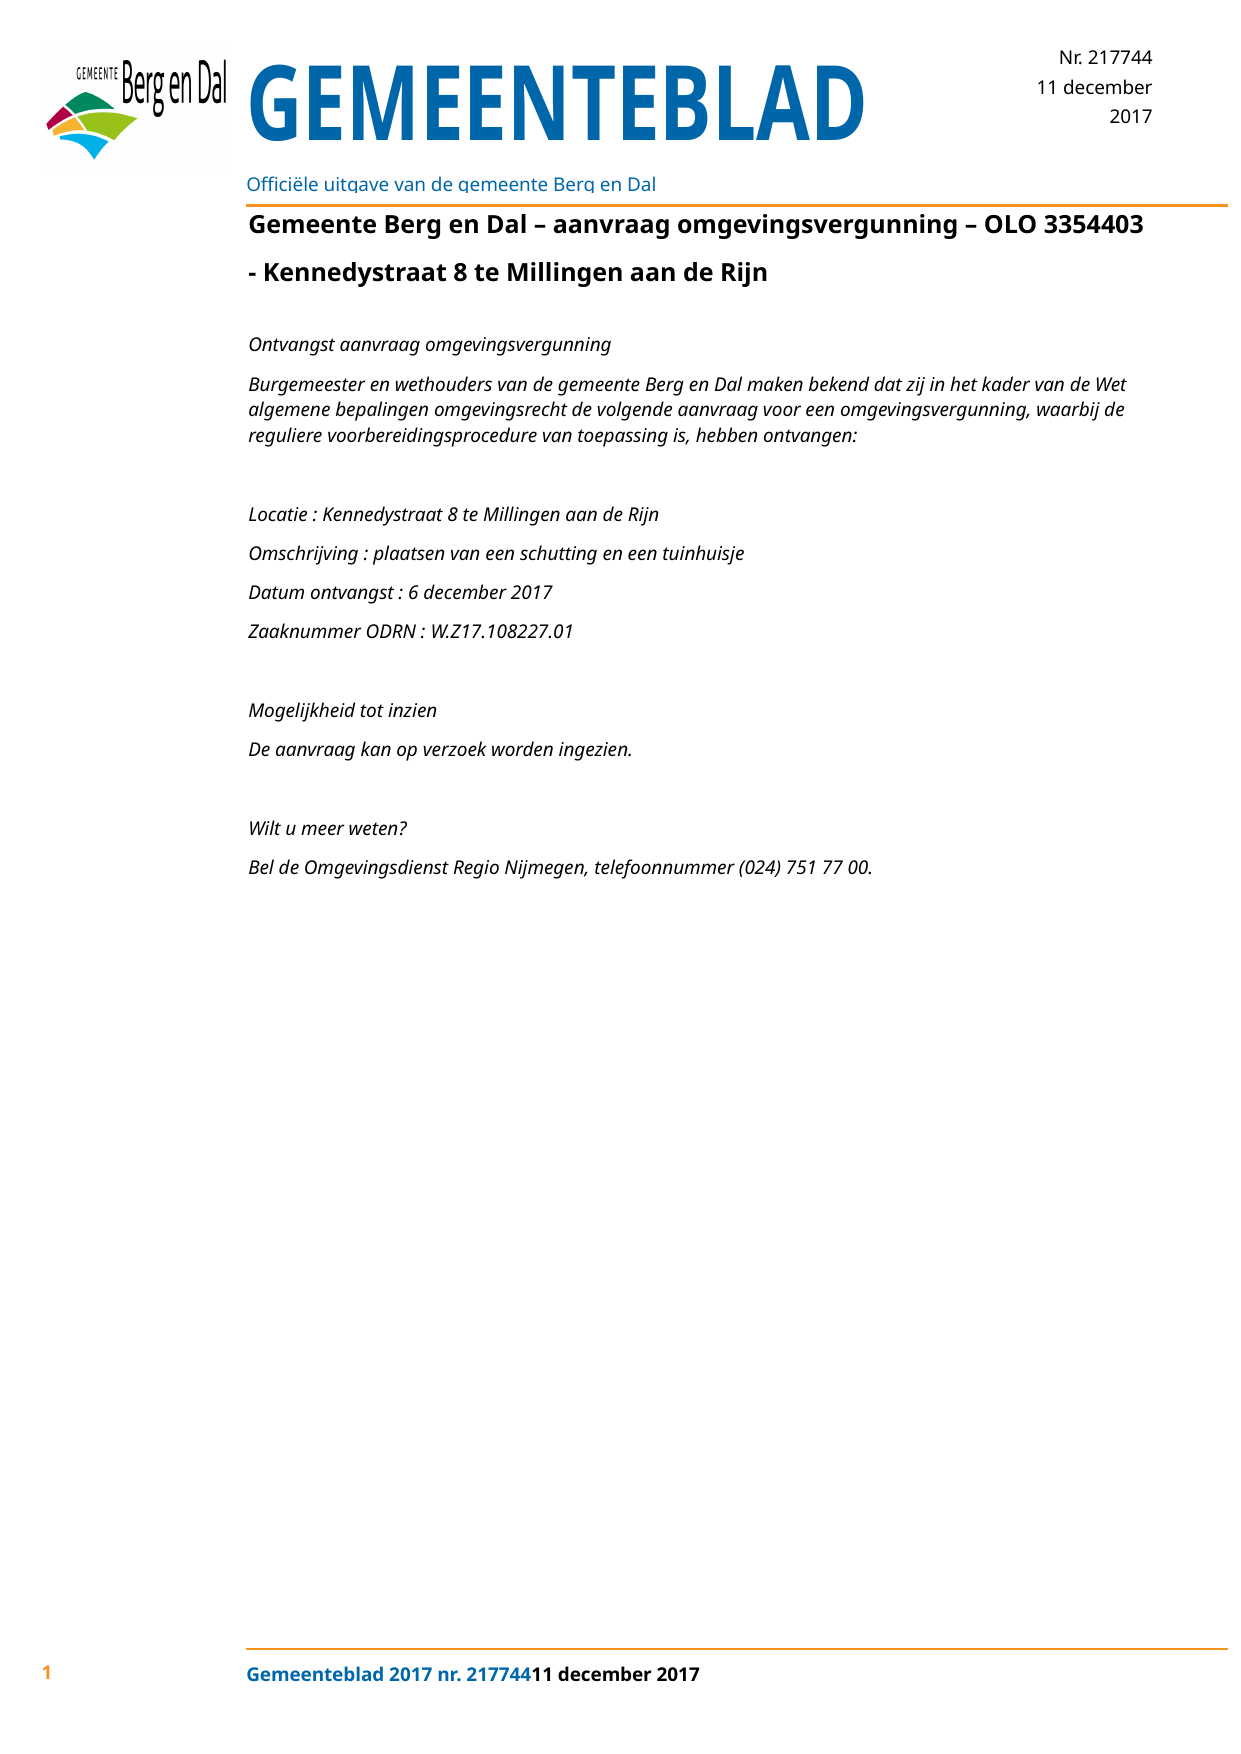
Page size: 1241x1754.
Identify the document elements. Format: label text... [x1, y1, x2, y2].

text Datum ontvangst : 6 december 2017 [248, 579, 1152, 605]
text Locatie : Kennedystraat 8 te Millingen aan de Rijn [248, 501, 1152, 526]
text Gemeente Berg en Dal – aanvraag omgevingsvergunning – OLO 3354403 - Kennedystraat 8 te Millingen aan de Rijn [248, 207, 1152, 288]
picture [41, 47, 231, 172]
text Omschrijving : plaatsen van een schutting en een tuinhuisje [248, 540, 1152, 566]
text De aanvraag kan op verzoek worden ingezien. [248, 736, 1152, 762]
text Bel de Omgevingsdienst Regio Nijmegen, telefoonnummer (024) 751 77 00. [248, 854, 1152, 880]
text Burgemeester en wethouders van de gemeente Berg en Dal maken bekend dat zij in het kader van de Wet algemene bepalingen omgevingsrecht de volgende aanvraag voor een omgevingsvergunning, waarbij de reguliere voorbereidingsprocedure van toepassing is, hebben ontvangen: [248, 371, 1152, 448]
text Ontvangst aanvraag omgevingsvergunning [248, 331, 1152, 357]
text Mogelijkheid tot inzien [248, 697, 1152, 723]
text Wilt u meer weten? [248, 815, 1152, 841]
text Zaaknummer ODRN : W.Z17.108227.01 [248, 618, 1152, 644]
